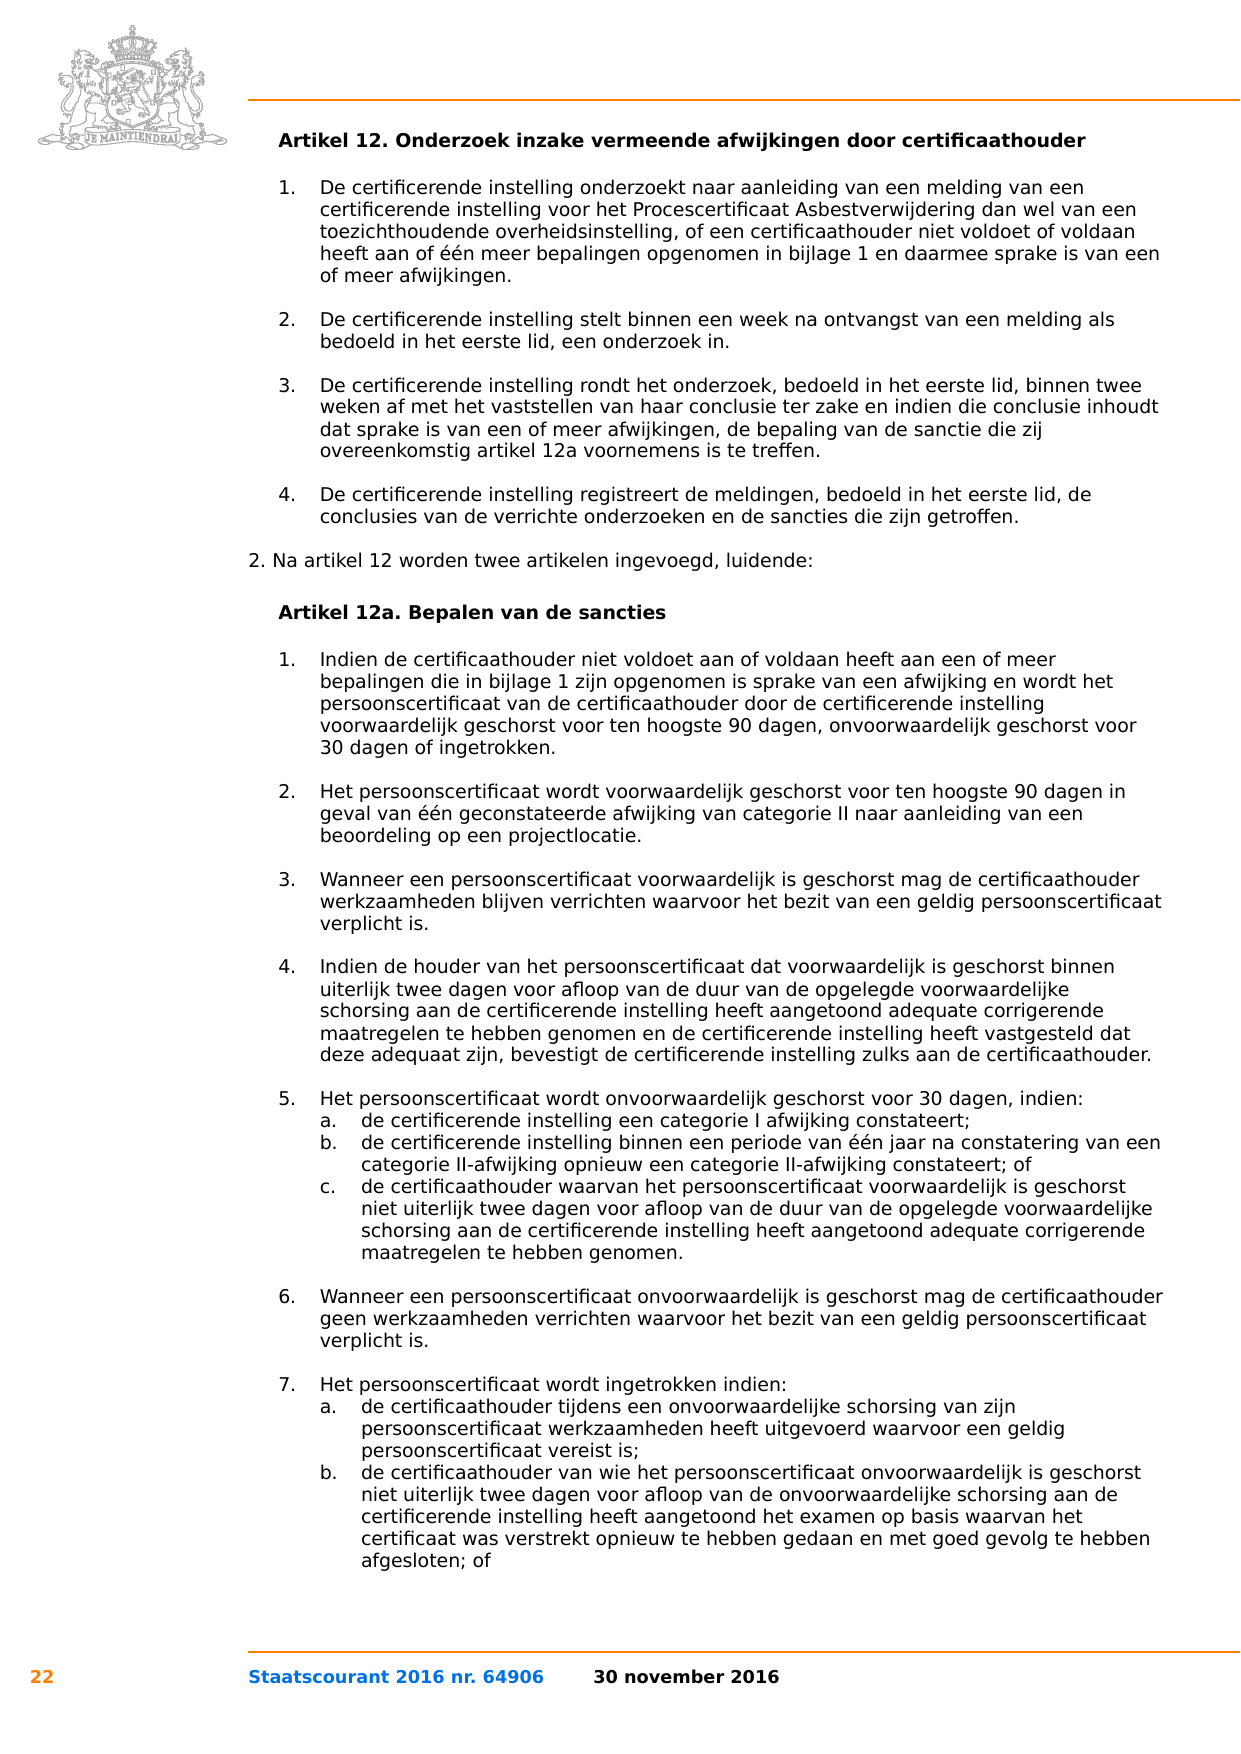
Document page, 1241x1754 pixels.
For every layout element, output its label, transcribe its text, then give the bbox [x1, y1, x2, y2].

text b. de certificaathouder van wie het persoonscertificaat onvoorwaardelijk is geschorst niet uiterlijk twee dagen voor afloop van de onvoorwaardelijke schorsing aan de certificerende instelling heeft aangetoond het examen op basis waarvan het certificaat was verstrekt opnieuw te hebben gedaan en met goed gevolg te hebben afgesloten; of [319, 1462, 1163, 1572]
text 3. Wanneer een persoonscertificaat voorwaardelijk is geschorst mag de certificaathouder werkzaamheden blijven verrichten waarvoor het bezit van een geldig persoonscertificaat verplicht is. [278, 869, 1163, 934]
subtitle Artikel 12. Onderzoek inzake vermeende afwijkingen door certificaathouder [278, 130, 1163, 152]
text 7. Het persoonscertificaat wordt ingetrokken indien: [278, 1374, 1163, 1396]
picture [38, 25, 227, 150]
subtitle Artikel 12a. Bepalen van de sancties [278, 602, 1163, 624]
text 5. Het persoonscertificaat wordt onvoorwaardelijk geschorst voor 30 dagen, indien: [278, 1088, 1163, 1110]
text c. de certificaathouder waarvan het persoonscertificaat voorwaardelijk is geschorst niet uiterlijk twee dagen voor afloop van de duur van de opgelegde voorwaardelijke schorsing aan de certificerende instelling heeft aangetoond adequate corrigerende maatregelen te hebben genomen. [319, 1176, 1163, 1264]
text 6. Wanneer een persoonscertificaat onvoorwaardelijk is geschorst mag de certificaathouder geen werkzaamheden verrichten waarvoor het bezit van een geldig persoonscertificaat verplicht is. [278, 1286, 1163, 1352]
text a. de certificaathouder tijdens een onvoorwaardelijke schorsing van zijn persoonscertificaat werkzaamheden heeft uitgevoerd waarvoor een geldig persoonscertificaat vereist is; [319, 1396, 1163, 1462]
text 1. De certificerende instelling onderzoekt naar aanleiding van een melding van een certificerende instelling voor het Procescertificaat Asbestverwijdering dan wel van een toezichthoudende overheidsinstelling, of een certificaathouder niet voldoet of voldaan heeft aan of één meer bepalingen opgenomen in bijlage 1 en daarmee sprake is van een of meer afwijkingen. [278, 177, 1163, 287]
text 3. De certificerende instelling rondt het onderzoek, bedoeld in het eerste lid, binnen twee weken af met het vaststellen van haar conclusie ter zake en indien die conclusie inhoudt dat sprake is van een of meer afwijkingen, de bepaling van de sanctie die zij overeenkomstig artikel 12a voornemens is te treffen. [278, 374, 1163, 462]
text 2. De certificerende instelling stelt binnen een week na ontvangst van een melding als bedoeld in het eerste lid, een onderzoek in. [278, 309, 1163, 353]
text 2. Het persoonscertificaat wordt voorwaardelijk geschorst voor ten hoogste 90 dagen in geval van één geconstateerde afwijking van categorie II naar aanleiding van een beoordeling op een projectlocatie. [278, 781, 1163, 847]
text 4. Indien de houder van het persoonscertificaat dat voorwaardelijk is geschorst binnen uiterlijk twee dagen voor afloop van de duur van de opgelegde voorwaardelijke schorsing aan de certificerende instelling heeft aangetoond adequate corrigerende maatregelen te hebben genomen en de certificerende instelling heeft vastgesteld dat deze adequaat zijn, bevestigt de certificerende instelling zulks aan de certificaathouder. [278, 956, 1163, 1066]
text 1. Indien de certificaathouder niet voldoet aan of voldaan heeft aan een of meer bepalingen die in bijlage 1 zijn opgenomen is sprake van een afwijking en wordt het persoonscertificaat van de certificaathouder door de certificerende instelling voorwaardelijk geschorst voor ten hoogste 90 dagen, onvoorwaardelijk geschorst voor 30 dagen of ingetrokken. [278, 649, 1163, 759]
text 4. De certificerende instelling registreert de meldingen, bedoeld in het eerste lid, de conclusies van de verrichte onderzoeken en de sancties die zijn getroffen. [278, 484, 1163, 528]
text a. de certificerende instelling een categorie I afwijking constateert; [319, 1110, 1163, 1132]
text 2. Na artikel 12 worden twee artikelen ingevoegd, luidende: [248, 550, 1163, 572]
text b. de certificerende instelling binnen een periode van één jaar na constatering van een categorie II-afwijking opnieuw een categorie II-afwijking constateert; of [319, 1132, 1163, 1176]
